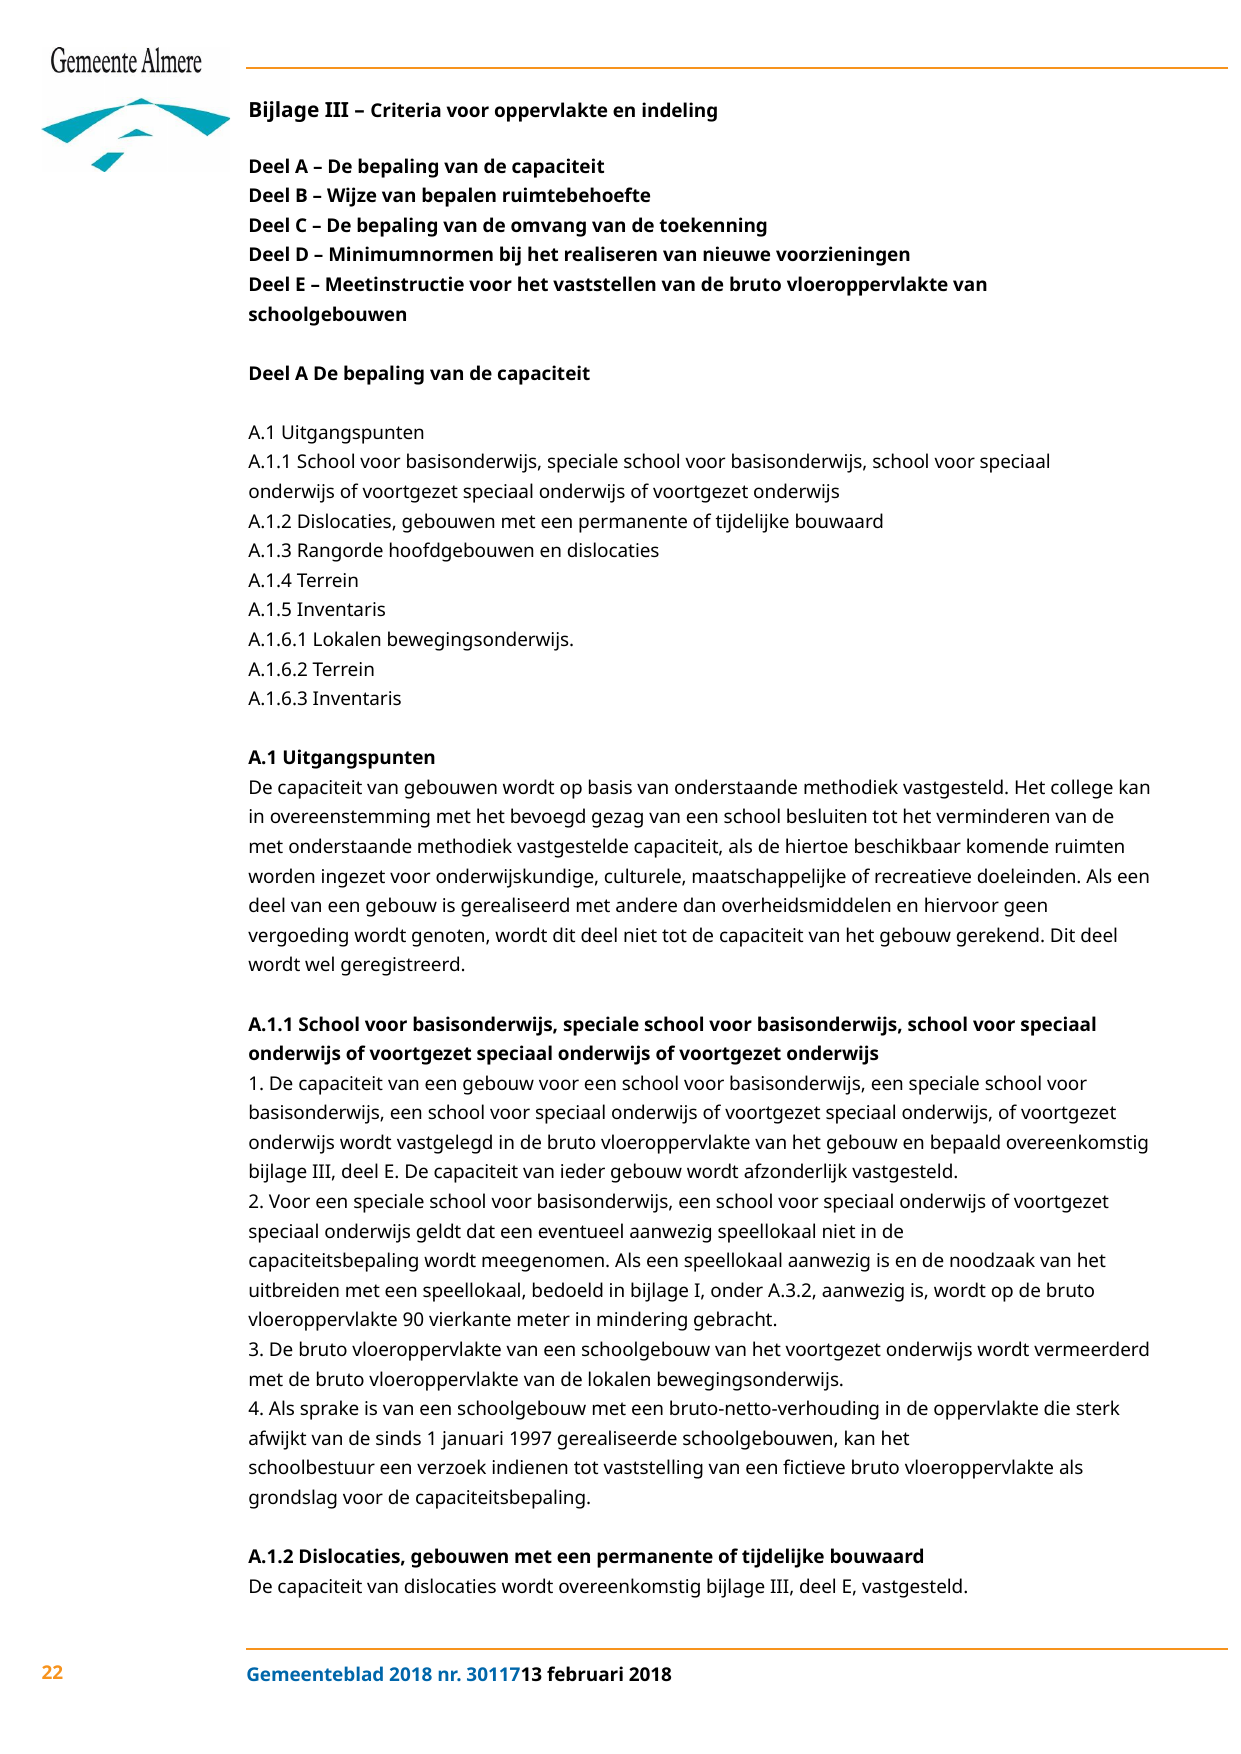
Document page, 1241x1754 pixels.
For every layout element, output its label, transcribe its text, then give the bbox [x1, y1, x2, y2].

text Deel E – Meetinstructie voor het vaststellen van de bruto vloeroppervlakte van schoolgebouwen [248, 271, 1152, 327]
text A.1.4 Terrein [248, 567, 1152, 593]
text capaciteitsbepaling wordt meegenomen. Als een speellokaal aanwezig is en de noodzaak van het uitbreiden met een speellokaal, bedoeld in bijlage I, onder A.3.2, aanwezig is, wordt op de bruto vloeroppervlakte 90 vierkante meter in mindering gebracht. [248, 1247, 1152, 1332]
text A.1.1 School voor basisonderwijs, speciale school voor basisonderwijs, school voor speciaal [248, 449, 1152, 474]
text 3. De bruto vloeroppervlakte van een schoolgebouw van het voortgezet onderwijs wordt vermeerderd met de bruto vloeroppervlakte van de lokalen bewegingsonderwijs. [248, 1336, 1152, 1392]
text A.1.3 Rangorde hoofdgebouwen en dislocaties [248, 537, 1152, 563]
text A.1.2 Dislocaties, gebouwen met een permanente of tijdelijke bouwaard [248, 508, 1152, 534]
text 2. Voor een speciale school voor basisonderwijs, een school voor speciaal onderwijs of voortgezet speciaal onderwijs geldt dat een eventueel aanwezig speellokaal niet in de [248, 1188, 1152, 1244]
text A.1 Uitgangspunten [248, 744, 1152, 770]
text A.1.6.2 Terrein [248, 656, 1152, 682]
text schoolbestuur een verzoek indienen tot vaststelling van een fictieve bruto vloeroppervlakte als grondslag voor de capaciteitsbepaling. [248, 1454, 1152, 1510]
text Deel B – Wijze van bepalen ruimtebehoefte [248, 182, 1152, 208]
text 4. Als sprake is van een schoolgebouw met een bruto-netto-verhouding in de oppervlakte die sterk afwijkt van de sinds 1 januari 1997 gerealiseerde schoolgebouwen, kan het [248, 1395, 1152, 1451]
text De capaciteit van gebouwen wordt op basis van onderstaande methodiek vastgesteld. Het college kan in overeenstemming met het bevoegd gezag van een school besluiten tot het verminderen van de met onderstaande methodiek vastgestelde capaciteit, als de hiertoe beschikbaar komende ruimten worden ingezet voor onderwijskundige, culturele, maatschappelijke of recreatieve doeleinden. Als een deel van een gebouw is gerealiseerd met andere dan overheidsmiddelen en hiervoor geen vergoeding wordt genoten, wordt dit deel niet tot de capaciteit van het gebouw gerekend. Dit deel wordt wel geregistreerd. [248, 774, 1152, 977]
text A.1.1 School voor basisonderwijs, speciale school voor basisonderwijs, school voor speciaal onderwijs of voortgezet speciaal onderwijs of voortgezet onderwijs [248, 1011, 1152, 1066]
text A.1.6.3 Inventaris [248, 685, 1152, 711]
text onderwijs of voortgezet speciaal onderwijs of voortgezet onderwijs [248, 478, 1152, 504]
text 1. De capaciteit van een gebouw voor een school voor basisonderwijs, een speciale school voor basisonderwijs, een school voor speciaal onderwijs of voortgezet speciaal onderwijs, of voortgezet onderwijs wordt vastgelegd in de bruto vloeroppervlakte van het gebouw en bepaald overeenkomstig bijlage III, deel E. De capaciteit van ieder gebouw wordt afzonderlijk vastgesteld. [248, 1070, 1152, 1184]
text Deel A – De bepaling van de capaciteit [248, 153, 1152, 179]
text Deel A De bepaling van de capaciteit [248, 360, 1152, 386]
text A.1.5 Inventaris [248, 597, 1152, 622]
text De capaciteit van dislocaties wordt overeenkomstig bijlage III, deel E, vastgesteld. [248, 1573, 1152, 1599]
picture [41, 47, 231, 172]
text Bijlage III – Criteria voor oppervlakte en indeling [248, 95, 1152, 123]
text Deel D – Minimumnormen bij het realiseren van nieuwe voorzieningen [248, 242, 1152, 267]
text A.1.2 Dislocaties, gebouwen met een permanente of tijdelijke bouwaard [248, 1543, 1152, 1569]
text Deel C – De bepaling van de omvang van de toekenning [248, 212, 1152, 238]
text A.1 Uitgangspunten [248, 419, 1152, 445]
text A.1.6.1 Lokalen bewegingsonderwijs. [248, 626, 1152, 652]
